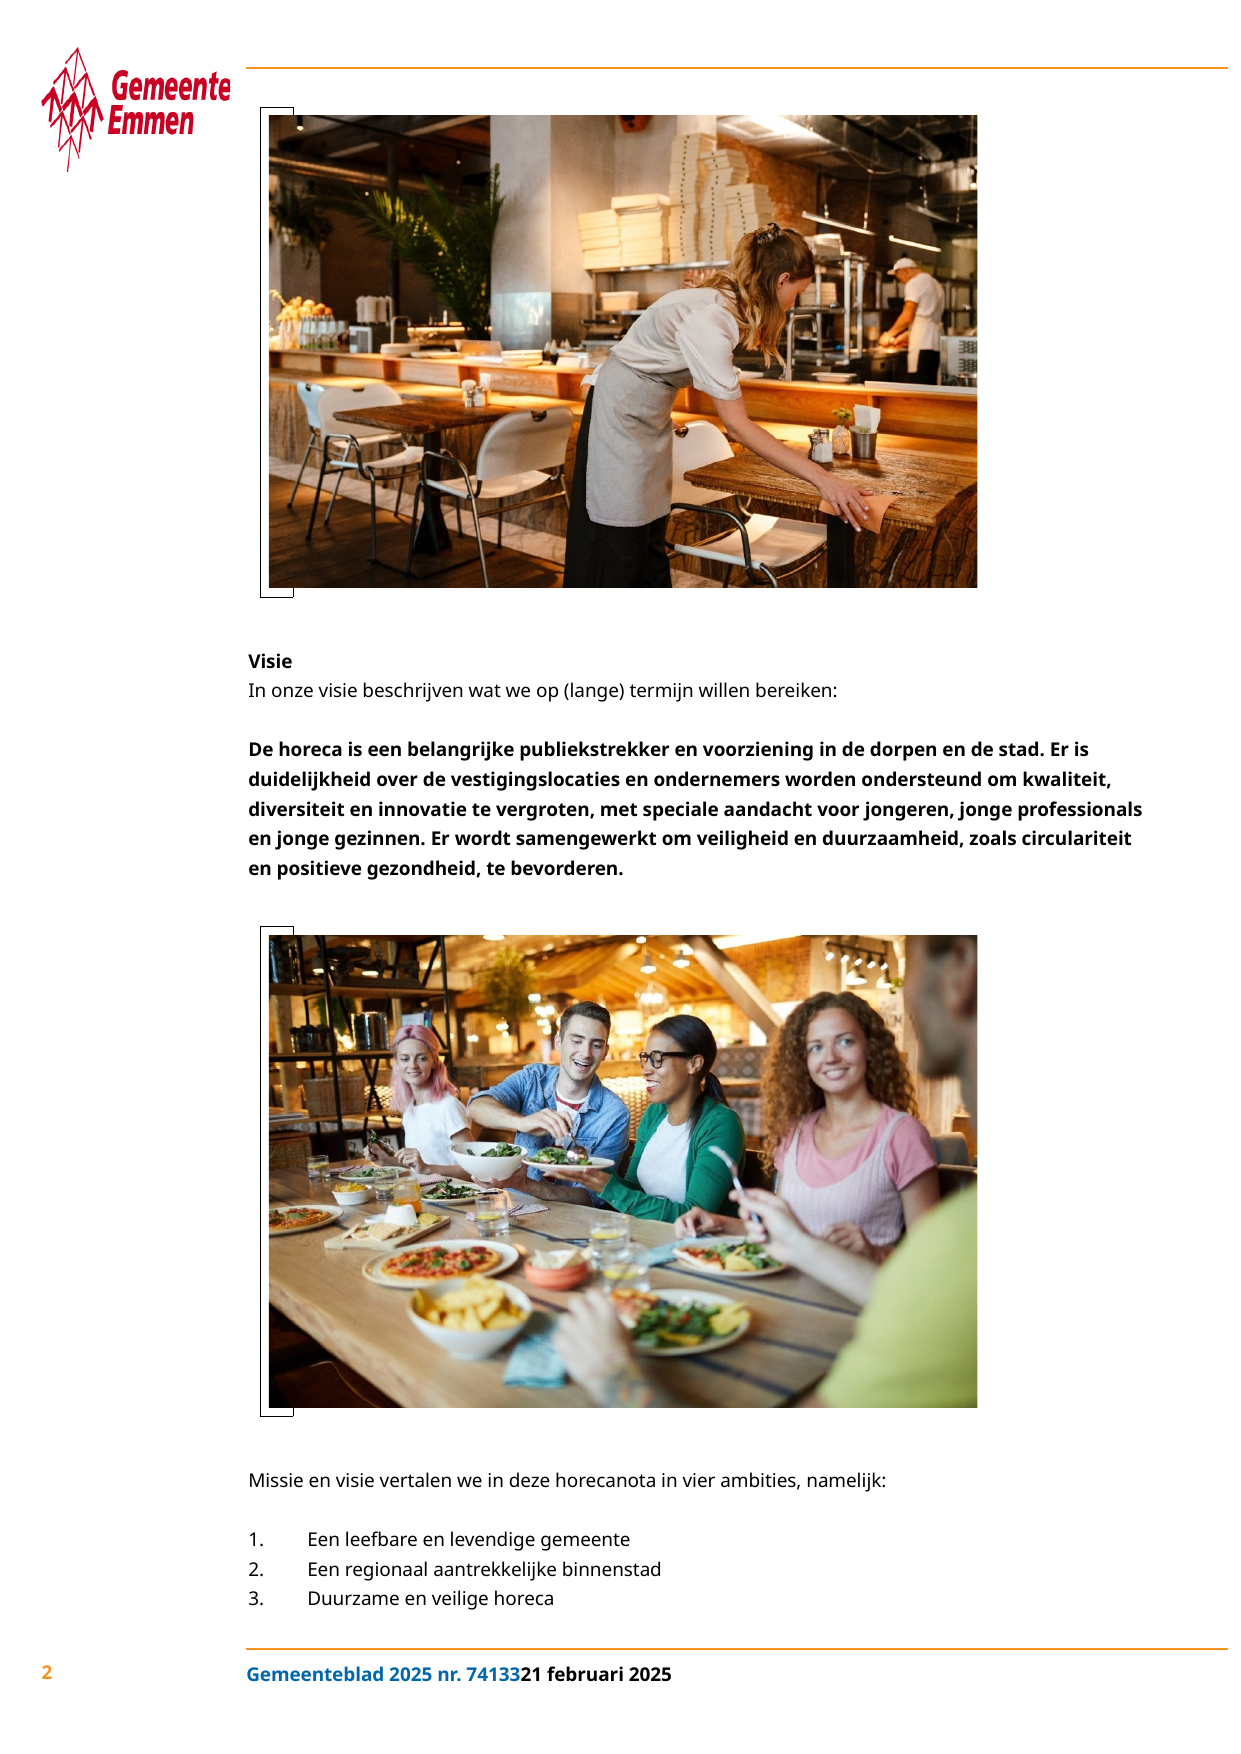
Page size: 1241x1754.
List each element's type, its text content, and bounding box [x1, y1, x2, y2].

text In onze visie beschrijven wat we op (lange) termijn willen bereiken: [248, 677, 1152, 703]
list Een regionaal aantrekkelijke binnenstad [248, 1556, 1152, 1582]
list Een leefbare en levendige gemeente [248, 1526, 1152, 1552]
text Visie [248, 648, 1152, 674]
text De horeca is een belangrijke publiekstrekker en voorziening in de dorpen en de stad. Er is duidelijkheid over de vestigingslocaties en ondernemers worden ondersteund om kwaliteit, diversiteit en innovatie te vergroten, met speciale aandacht voor jongeren, jonge professionals en jonge gezinnen. Er wordt samengewerkt om veiligheid en duurzaamheid, zoals circulariteit en positieve gezondheid, te bevorderen. [248, 737, 1152, 881]
picture [41, 47, 231, 172]
text Missie en visie vertalen we in deze horecanota in vier ambities, namelijk: [248, 1467, 1152, 1493]
picture [268, 115, 978, 588]
picture [268, 935, 978, 1408]
list Duurzame en veilige horeca [248, 1586, 1152, 1611]
